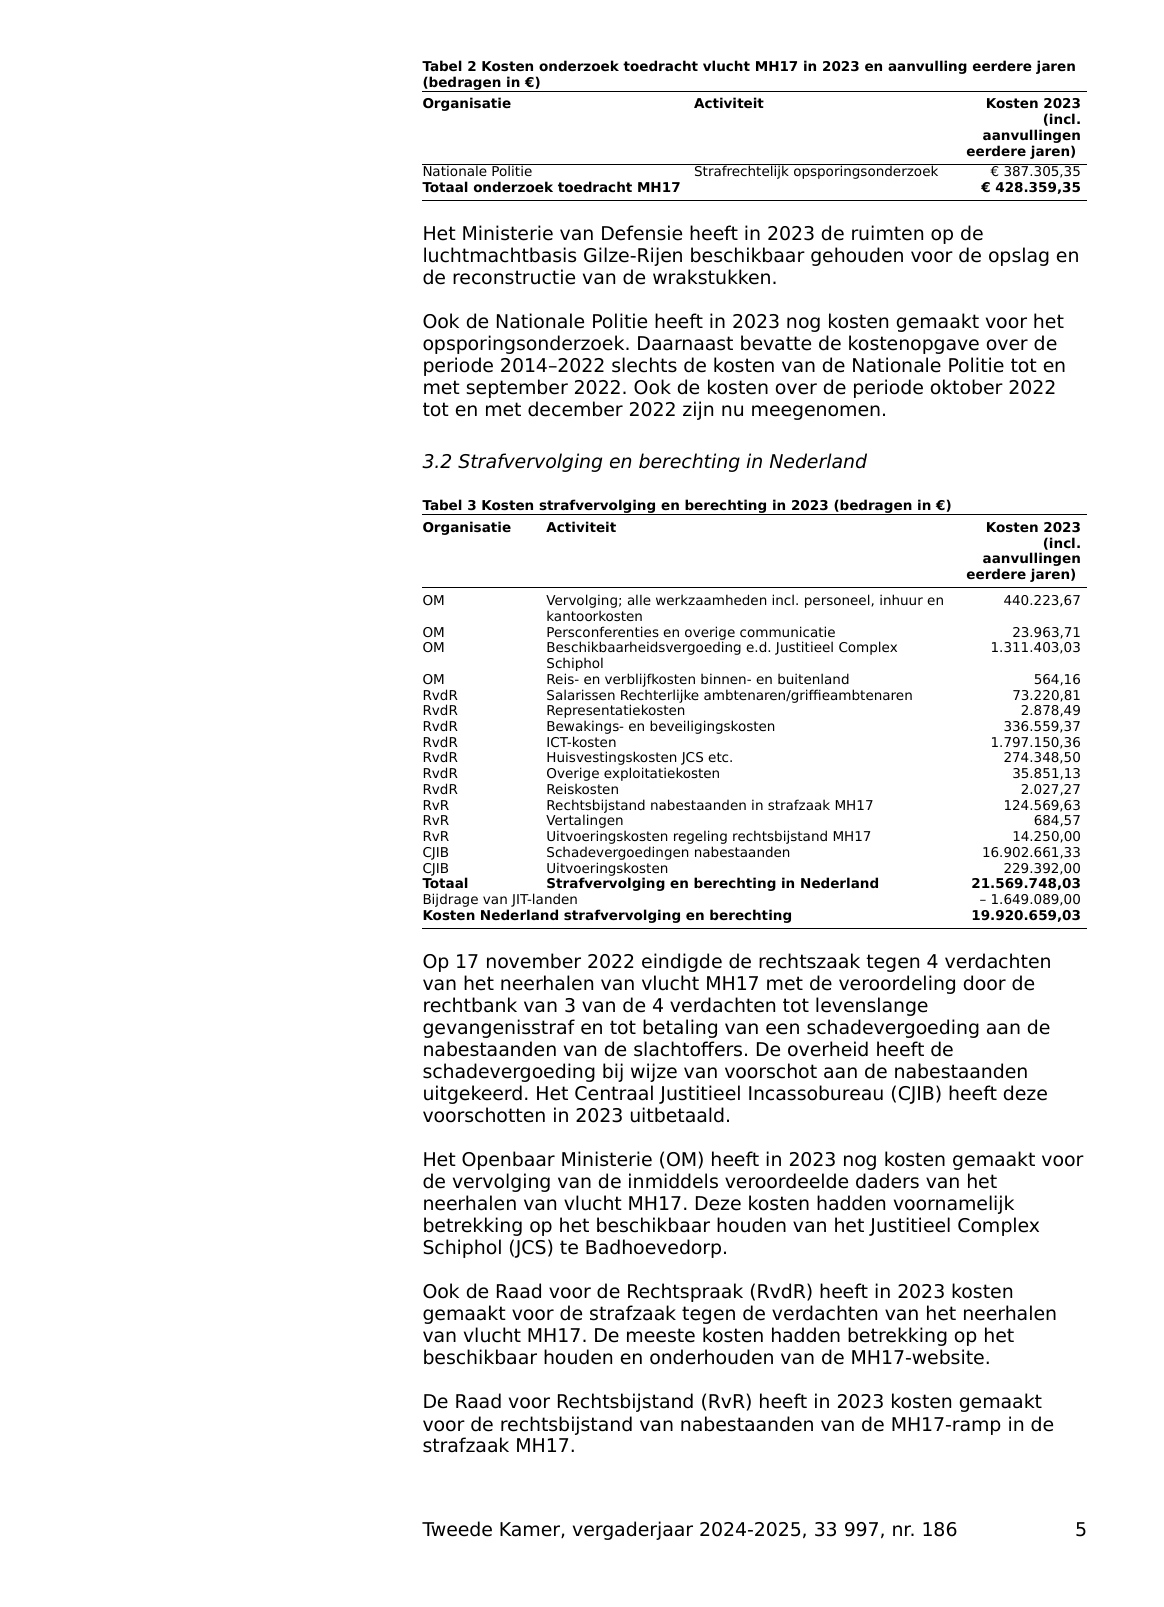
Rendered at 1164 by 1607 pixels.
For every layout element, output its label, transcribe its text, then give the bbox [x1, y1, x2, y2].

text De Raad voor Rechtsbijstand (RvR) heeft in 2023 kosten gemaakt voor de rechtsbijstand van nabestaanden van de MH17-ramp in de strafzaak MH17. [422, 1391, 1087, 1457]
table_cell Kosten Nederland strafvervolging en berechting [422, 908, 954, 928]
table_cell Rechtsbijstand nabestaanden in strafzaak MH17 [540, 798, 954, 813]
table_cell 274.348,50 [954, 750, 1087, 766]
table_cell – 1.649.089,00 [954, 892, 1087, 908]
table_cell RvR [422, 829, 540, 845]
table_cell RvR [422, 813, 540, 829]
table_cell RvdR [422, 735, 540, 750]
text Het Openbaar Ministerie (OM) heeft in 2023 nog kosten gemaakt voor de vervolging van de inmiddels veroordeelde daders van het neerhalen van vlucht MH17. Deze kosten hadden voornamelijk betrekking op het beschikbaar houden van het Justitieel Complex Schiphol (JCS) te Badhoevedorp. [422, 1149, 1087, 1259]
table_cell 73.220,81 [954, 688, 1087, 703]
table_cell € 387.305,35 [954, 165, 1087, 179]
table_cell 1.797.150,36 [954, 735, 1087, 750]
table_cell RvdR [422, 782, 540, 797]
table_cell Bijdrage van JIT-landen [422, 892, 954, 908]
table_cell Reis- en verblijfkosten binnen- en buitenland [540, 672, 954, 687]
table_cell 336.559,37 [954, 719, 1087, 734]
table_cell 1.311.403,03 [954, 640, 1087, 672]
table_cell RvdR [422, 719, 540, 734]
table_cell Bewakings- en beveiligingskosten [540, 719, 954, 734]
text Ook de Nationale Politie heeft in 2023 nog kosten gemaakt voor het opsporingsonderzoek. Daarnaast bevatte de kostenopgave over de periode 2014–2022 slechts de kosten van de Nationale Politie tot en met september 2022. Ook de kosten over de periode oktober 2022 tot en met december 2022 zijn nu meegenomen. [422, 311, 1087, 421]
text Op 17 november 2022 eindigde de rechtszaak tegen 4 verdachten van het neerhalen van vlucht MH17 met de veroordeling door de rechtbank van 3 van de 4 verdachten tot levenslange gevangenisstraf en tot betaling van een schadevergoeding aan de nabestaanden van de slachtoffers. De overheid heeft de schadevergoeding bij wijze van voorschot aan de nabestaanden uitgekeerd. Het Centraal Justitieel Incassobureau (CJIB) heeft deze voorschotten in 2023 uitbetaald. [422, 951, 1087, 1127]
table_cell Persconferenties en overige communicatie [540, 625, 954, 640]
table_cell Schadevergoedingen nabestaanden [540, 845, 954, 860]
table_header Tabel 2 Kosten onderzoek toedracht vlucht MH17 in 2023 en aanvulling eerdere jaren (bedragen in €) [422, 59, 1087, 91]
table_cell RvR [422, 798, 540, 813]
table_cell Activiteit [688, 92, 954, 164]
table_cell Kosten 2023 (incl. aanvullingen eerdere jaren) [954, 92, 1087, 164]
table_cell Activiteit [540, 515, 954, 587]
table_header Tabel 3 Kosten strafvervolging en berechting in 2023 (bedragen in €) [422, 498, 1087, 514]
table_cell ICT-kosten [540, 735, 954, 750]
table_cell OM [422, 640, 540, 672]
table_cell Representatiekosten [540, 703, 954, 719]
table_cell 2.878,49 [954, 703, 1087, 719]
table_cell 23.963,71 [954, 625, 1087, 640]
table_cell Beschikbaarheidsvergoeding e.d. Justitieel Complex Schiphol [540, 640, 954, 672]
table_cell Kosten 2023 (incl. aanvullingen eerdere jaren) [954, 515, 1087, 587]
table_cell 35.851,13 [954, 766, 1087, 782]
table_cell Strafrechtelijk opsporingsonderzoek [688, 165, 954, 179]
table_cell RvdR [422, 703, 540, 719]
table_cell Totaal onderzoek toedracht MH17 [422, 180, 954, 200]
table_cell 21.569.748,03 [954, 876, 1087, 892]
table_cell 2.027,27 [954, 782, 1087, 797]
table_cell RvdR [422, 750, 540, 766]
table_cell Reiskosten [540, 782, 954, 797]
table_cell 564,16 [954, 672, 1087, 687]
table_cell Salarissen Rechterlijke ambtenaren/griffieambtenaren [540, 688, 954, 703]
table_cell Strafvervolging en berechting in Nederland [540, 876, 954, 892]
table_cell OM [422, 588, 540, 624]
table_cell 14.250,00 [954, 829, 1087, 845]
table_cell Vertalingen [540, 813, 954, 829]
text Ook de Raad voor de Rechtspraak (RvdR) heeft in 2023 kosten gemaakt voor de strafzaak tegen de verdachten van het neerhalen van vlucht MH17. De meeste kosten hadden betrekking op het beschikbaar houden en onderhouden van de MH17-website. [422, 1281, 1087, 1369]
table_cell Organisatie [422, 515, 540, 587]
table_cell € 428.359,35 [954, 180, 1087, 200]
table_cell Organisatie [422, 92, 688, 164]
table_cell RvdR [422, 688, 540, 703]
table_cell Overige exploitatiekosten [540, 766, 954, 782]
table_cell RvdR [422, 766, 540, 782]
table_cell Uitvoeringskosten regeling rechtsbijstand MH17 [540, 829, 954, 845]
table_cell Huisvestingskosten JCS etc. [540, 750, 954, 766]
table_cell 124.569,63 [954, 798, 1087, 813]
table_cell OM [422, 625, 540, 640]
table_cell 16.902.661,33 [954, 845, 1087, 860]
table_cell 19.920.659,03 [954, 908, 1087, 928]
table_cell CJIB [422, 845, 540, 860]
table_cell OM [422, 672, 540, 687]
table_cell Totaal [422, 876, 540, 892]
table_cell Nationale Politie [422, 165, 688, 179]
table_cell 684,57 [954, 813, 1087, 829]
table_cell 440.223,67 [954, 588, 1087, 624]
table_cell 229.392,00 [954, 860, 1087, 876]
table_cell Uitvoeringskosten [540, 860, 954, 876]
text Het Ministerie van Defensie heeft in 2023 de ruimten op de luchtmachtbasis Gilze-Rijen beschikbaar gehouden voor de opslag en de reconstructie van de wrakstukken. [422, 223, 1087, 289]
table_cell Vervolging; alle werkzaamheden incl. personeel, inhuur en kantoorkosten [540, 588, 954, 624]
subtitle 3.2 Strafvervolging en berechting in Nederland [422, 451, 1087, 473]
table_cell CJIB [422, 860, 540, 876]
